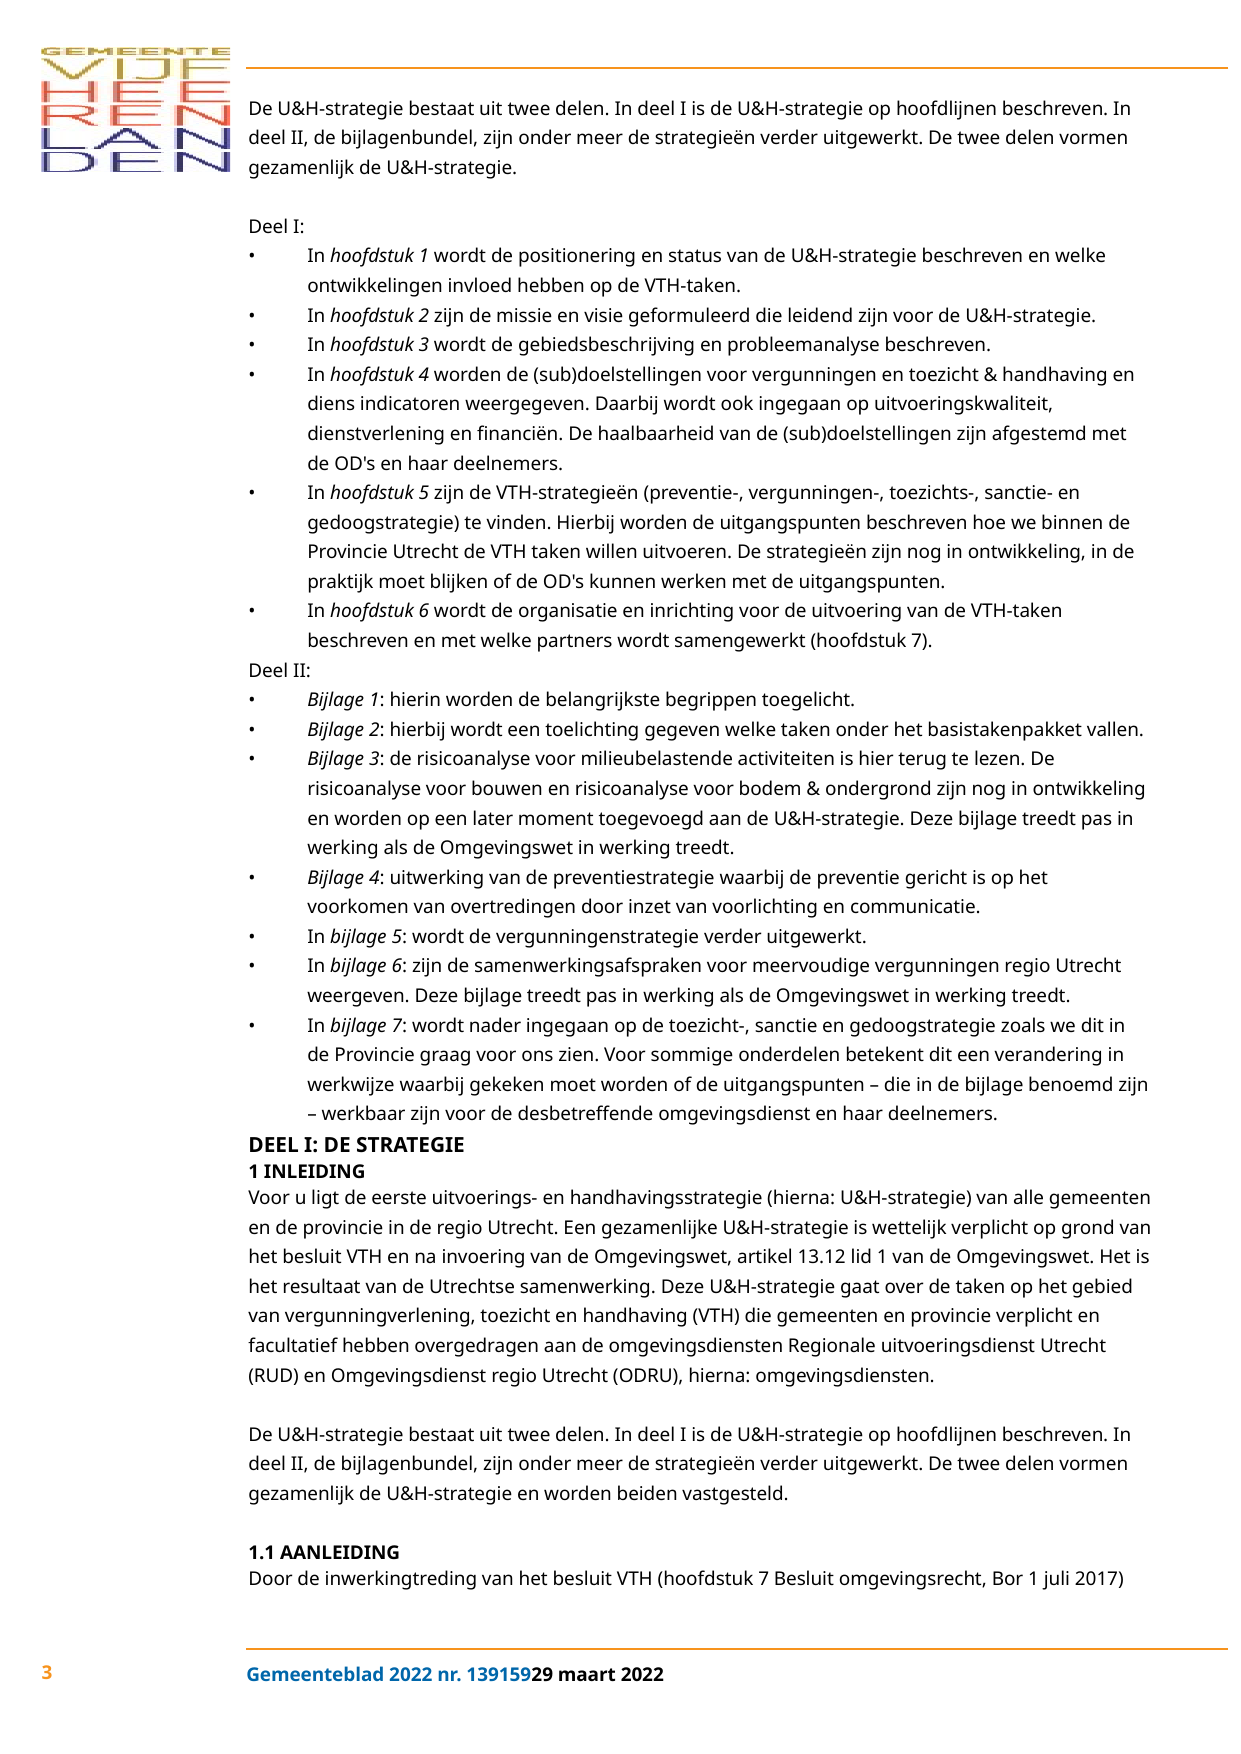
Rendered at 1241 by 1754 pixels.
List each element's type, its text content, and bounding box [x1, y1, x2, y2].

text Door de inwerkingtreding van het besluit VTH (hoofdstuk 7 Besluit omgevingsrecht, Bor 1 juli 2017) [248, 1565, 1152, 1591]
text De U&H-strategie bestaat uit twee delen. In deel I is de U&H-strategie op hoofdlijnen beschreven. In deel II, de bijlagenbundel, zijn onder meer de strategieën verder uitgewerkt. De twee delen vormen gezamenlijk de U&H-strategie en worden beiden vastgesteld. [248, 1421, 1152, 1506]
list In hoofdstuk 1 wordt de positionering en status van de U&H-strategie beschreven en welke ontwikkelingen invloed hebben op de VTH-taken. [248, 243, 1152, 298]
text Deel II: [248, 657, 1152, 683]
list In hoofdstuk 4 worden de (sub)doelstellingen voor vergunningen en toezicht & handhaving en diens indicatoren weergegeven. Daarbij wordt ook ingegaan op uitvoeringskwaliteit, dienstverlening en financiën. De haalbaarheid van de (sub)doelstellingen zijn afgestemd met de OD's en haar deelnemers. [248, 361, 1152, 476]
list In hoofdstuk 2 zijn de missie en visie geformuleerd die leidend zijn voor de U&H-strategie. [248, 302, 1152, 328]
list Bijlage 3: de risicoanalyse voor milieubelastende activiteiten is hier terug te lezen. De risicoanalyse voor bouwen en risicoanalyse voor bodem & ondergrond zijn nog in ontwikkeling en worden op een later moment toegevoegd aan de U&H-strategie. Deze bijlage treedt pas in werking als de Omgevingswet in werking treedt. [248, 746, 1152, 860]
text De U&H-strategie bestaat uit twee delen. In deel I is de U&H-strategie op hoofdlijnen beschreven. In deel II, de bijlagenbundel, zijn onder meer de strategieën verder uitgewerkt. De twee delen vormen gezamenlijk de U&H-strategie. [248, 95, 1152, 180]
text Deel I: [248, 213, 1152, 239]
text Voor u ligt de eerste uitvoerings- en handhavingsstrategie (hierna: U&H-strategie) van alle gemeenten en de provincie in de regio Utrecht. Een gezamenlijke U&H-strategie is wettelijk verplicht op grond van het besluit VTH en na invoering van de Omgevingswet, artikel 13.12 lid 1 van de Omgevingswet. Het is het resultaat van de Utrechtse samenwerking. Deze U&H-strategie gaat over de taken op het gebied van vergunningverlening, toezicht en handhaving (VTH) die gemeenten en provincie verplicht en facultatief hebben overgedragen aan de omgevingsdiensten Regionale uitvoeringsdienst Utrecht (RUD) en Omgevingsdienst regio Utrecht (ODRU), hierna: omgevingsdiensten. [248, 1184, 1152, 1388]
picture [41, 47, 231, 172]
list In hoofdstuk 5 zijn de VTH-strategieën (preventie-, vergunningen-, toezichts-, sanctie- en gedoogstrategie) te vinden. Hierbij worden de uitgangspunten beschreven hoe we binnen de Provincie Utrecht de VTH taken willen uitvoeren. De strategieën zijn nog in ontwikkeling, in de praktijk moet blijken of de OD's kunnen werken met de uitgangspunten. [248, 479, 1152, 594]
list In hoofdstuk 3 wordt de gebiedsbeschrijving en probleemanalyse beschreven. [248, 331, 1152, 357]
list In bijlage 6: zijn de samenwerkingsafspraken voor meervoudige vergunningen regio Utrecht weergeven. Deze bijlage treedt pas in werking als de Omgevingswet in werking treedt. [248, 953, 1152, 1008]
text 1.1 AANLEIDING [248, 1539, 1152, 1565]
list In bijlage 5: wordt de vergunningenstrategie verder uitgewerkt. [248, 923, 1152, 949]
text 1 INLEIDING [248, 1159, 1152, 1184]
list In hoofdstuk 6 wordt de organisatie en inrichting voor de uitvoering van de VTH-taken beschreven en met welke partners wordt samengewerkt (hoofdstuk 7). [248, 598, 1152, 653]
list Bijlage 4: uitwerking van de preventiestrategie waarbij de preventie gericht is op het voorkomen van overtredingen door inzet van voorlichting en communicatie. [248, 864, 1152, 919]
text DEEL I: DE STRATEGIE [248, 1130, 1152, 1159]
list Bijlage 1: hierin worden de belangrijkste begrippen toegelicht. [248, 686, 1152, 712]
list Bijlage 2: hierbij wordt een toelichting gegeven welke taken onder het basistakenpakket vallen. [248, 716, 1152, 742]
list In bijlage 7: wordt nader ingegaan op de toezicht-, sanctie en gedoogstrategie zoals we dit in de Provincie graag voor ons zien. Voor sommige onderdelen betekent dit een verandering in werkwijze waarbij gekeken moet worden of de uitgangspunten – die in de bijlage benoemd zijn – werkbaar zijn voor de desbetreffende omgevingsdienst en haar deelnemers. [248, 1012, 1152, 1126]
